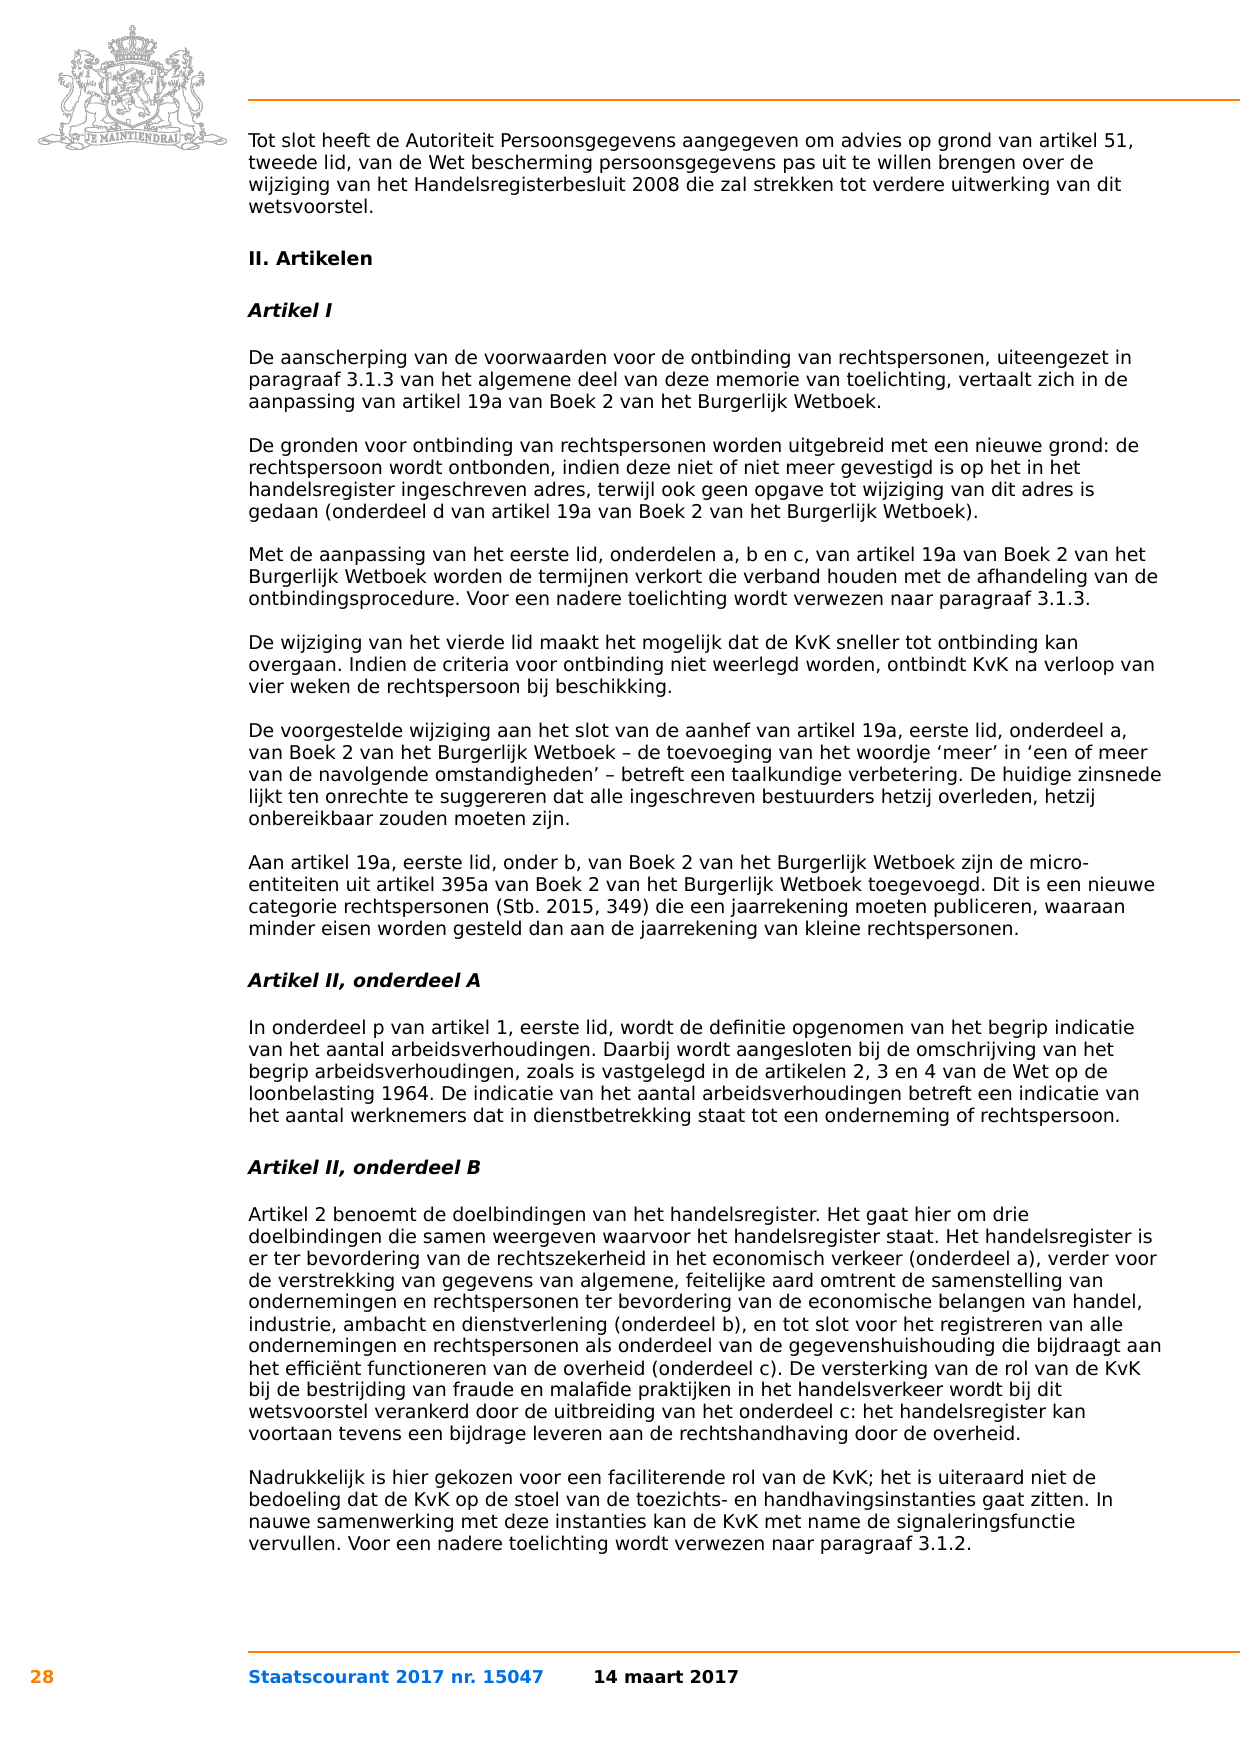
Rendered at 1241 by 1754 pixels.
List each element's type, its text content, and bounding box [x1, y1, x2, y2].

subtitle Artikel II, onderdeel B [248, 1157, 1163, 1178]
picture [38, 25, 227, 150]
text Aan artikel 19a, eerste lid, onder b, van Boek 2 van het Burgerlijk Wetboek zijn de micro-entiteiten uit artikel 395a van Boek 2 van het Burgerlijk Wetboek toegevoegd. Dit is een nieuwe categorie rechtspersonen (Stb. 2015, 349) die een jaarrekening moeten publiceren, waaraan minder eisen worden gesteld dan aan de jaarrekening van kleine rechtspersonen. [248, 852, 1163, 940]
text De voorgestelde wijziging aan het slot van de aanhef van artikel 19a, eerste lid, onderdeel a, van Boek 2 van het Burgerlijk Wetboek – de toevoeging van het woordje ‘meer’ in ‘een of meer van de navolgende omstandigheden’ – betreft een taalkundige verbetering. De huidige zinsnede lijkt ten onrechte te suggereren dat alle ingeschreven bestuurders hetzij overleden, hetzij onbereikbaar zouden moeten zijn. [248, 720, 1163, 830]
text De gronden voor ontbinding van rechtspersonen worden uitgebreid met een nieuwe grond: de rechtspersoon wordt ontbonden, indien deze niet of niet meer gevestigd is op het in het handelsregister ingeschreven adres, terwijl ook geen opgave tot wijziging van dit adres is gedaan (onderdeel d van artikel 19a van Boek 2 van het Burgerlijk Wetboek). [248, 434, 1163, 522]
text In onderdeel p van artikel 1, eerste lid, wordt de definitie opgenomen van het begrip indicatie van het aantal arbeidsverhoudingen. Daarbij wordt aangesloten bij de omschrijving van het begrip arbeidsverhoudingen, zoals is vastgelegd in de artikelen 2, 3 en 4 van de Wet op de loonbelasting 1964. De indicatie van het aantal arbeidsverhoudingen betreft een indicatie van het aantal werknemers dat in dienstbetrekking staat tot een onderneming of rechtspersoon. [248, 1017, 1163, 1127]
text Met de aanpassing van het eerste lid, onderdelen a, b en c, van artikel 19a van Boek 2 van het Burgerlijk Wetboek worden de termijnen verkort die verband houden met de afhandeling van de ontbindingsprocedure. Voor een nadere toelichting wordt verwezen naar paragraaf 3.1.3. [248, 544, 1163, 610]
text Artikel 2 benoemt de doelbindingen van het handelsregister. Het gaat hier om drie doelbindingen die samen weergeven waarvoor het handelsregister staat. Het handelsregister is er ter bevordering van de rechtszekerheid in het economisch verkeer (onderdeel a), verder voor de verstrekking van gegevens van algemene, feitelijke aard omtrent de samenstelling van ondernemingen en rechtspersonen ter bevordering van de economische belangen van handel, industrie, ambacht en dienstverlening (onderdeel b), en tot slot voor het registreren van alle ondernemingen en rechtspersonen als onderdeel van de gegevenshuishouding die bijdraagt aan het efficiënt functioneren van de overheid (onderdeel c). De versterking van de rol van de KvK bij de bestrijding van fraude en malafide praktijken in het handelsverkeer wordt bij dit wetsvoorstel verankerd door de uitbreiding van het onderdeel c: het handelsregister kan voortaan tevens een bijdrage leveren aan de rechtshandhaving door de overheid. [248, 1203, 1163, 1445]
subtitle Artikel II, onderdeel A [248, 970, 1163, 992]
text Tot slot heeft de Autoriteit Persoonsgegevens aangegeven om advies op grond van artikel 51, tweede lid, van de Wet bescherming persoonsgegevens pas uit te willen brengen over de wijziging van het Handelsregisterbesluit 2008 die zal strekken tot verdere uitwerking van dit wetsvoorstel. [248, 130, 1163, 218]
text De aanscherping van de voorwaarden voor de ontbinding van rechtspersonen, uiteengezet in paragraaf 3.1.3 van het algemene deel van deze memorie van toelichting, vertaalt zich in de aanpassing van artikel 19a van Boek 2 van het Burgerlijk Wetboek. [248, 347, 1163, 413]
text Nadrukkelijk is hier gekozen voor een faciliterende rol van de KvK; het is uiteraard niet de bedoeling dat de KvK op de stoel van de toezichts- en handhavingsinstanties gaat zitten. In nauwe samenwerking met deze instanties kan de KvK met name de signaleringsfunctie vervullen. Voor een nadere toelichting wordt verwezen naar paragraaf 3.1.2. [248, 1467, 1163, 1555]
text De wijziging van het vierde lid maakt het mogelijk dat de KvK sneller tot ontbinding kan overgaan. Indien de criteria voor ontbinding niet weerlegd worden, ontbindt KvK na verloop van vier weken de rechtspersoon bij beschikking. [248, 632, 1163, 698]
subtitle Artikel I [248, 300, 1163, 322]
subtitle II. Artikelen [248, 248, 1163, 270]
